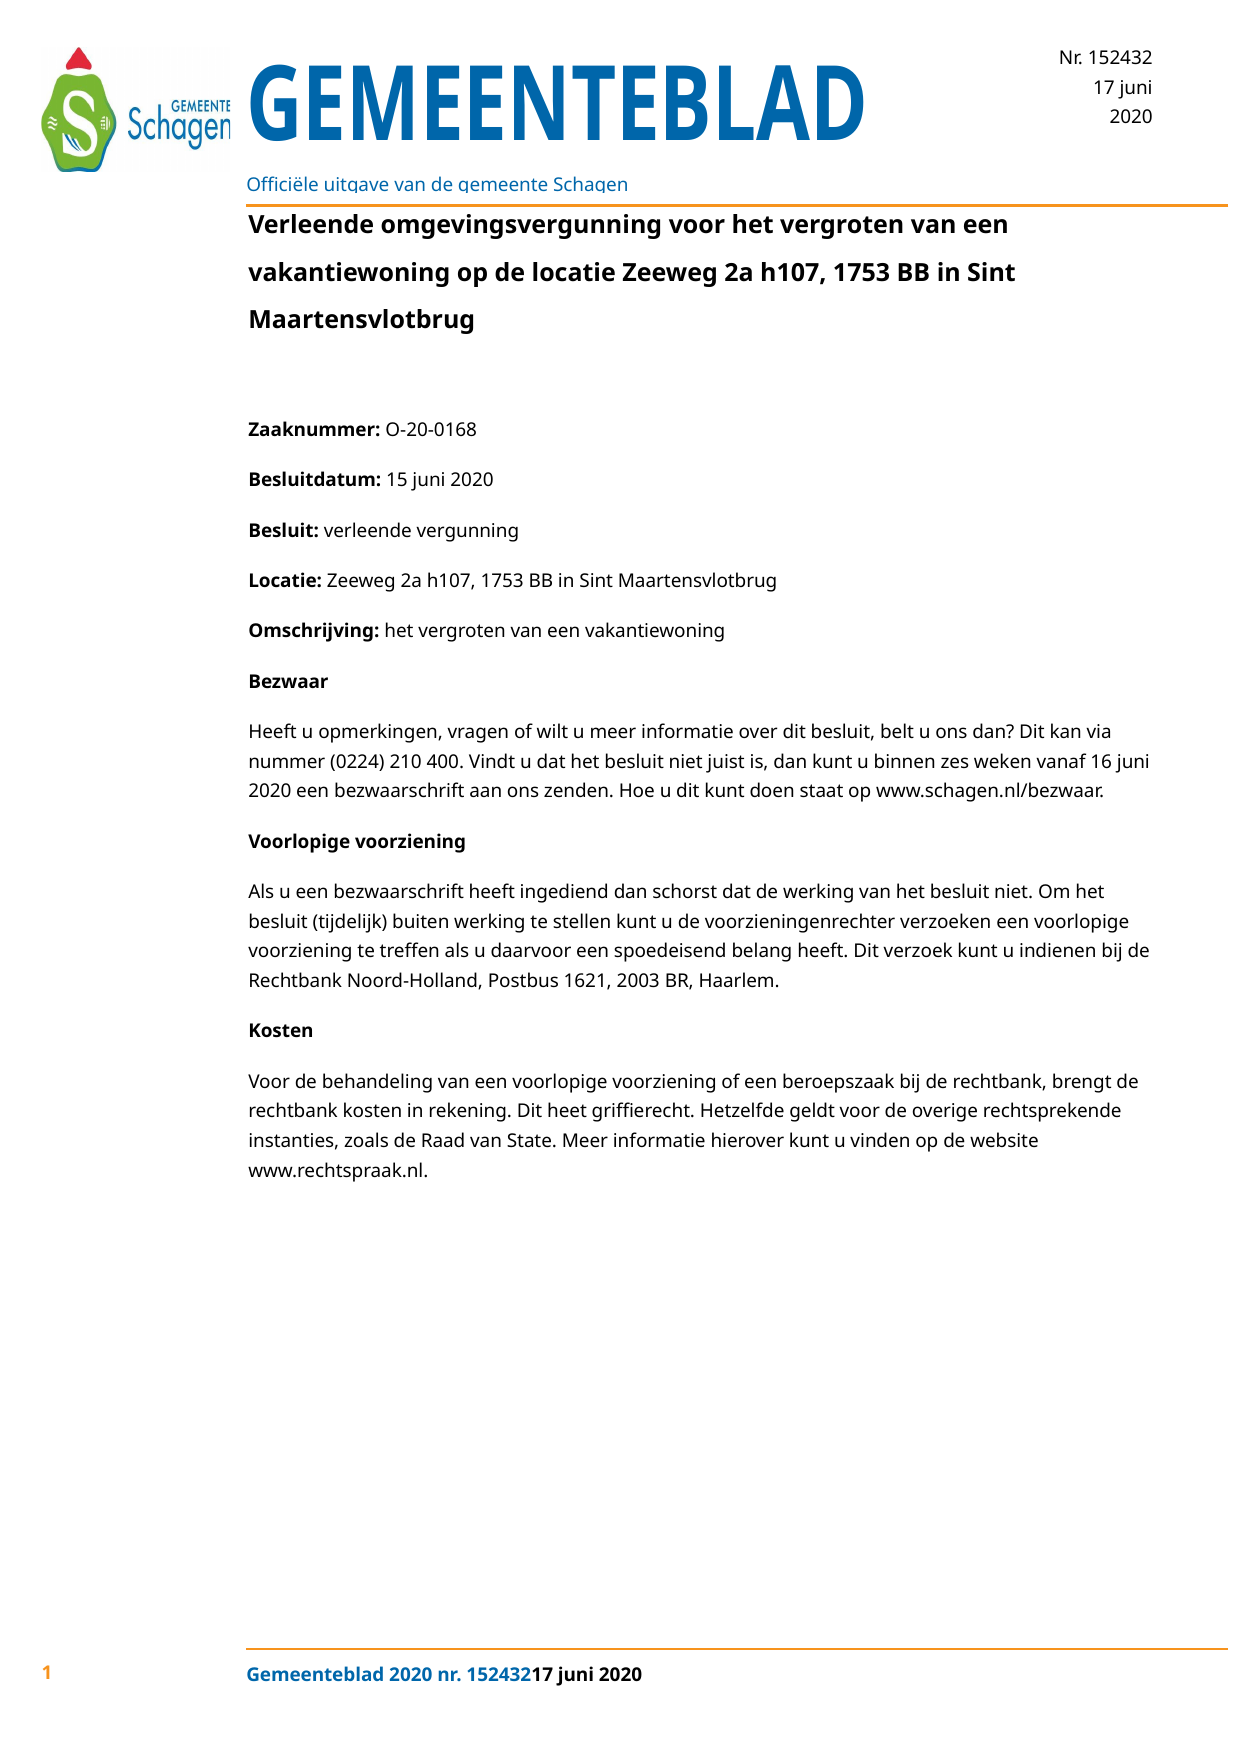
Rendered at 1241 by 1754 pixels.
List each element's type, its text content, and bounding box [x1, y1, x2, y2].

text Kosten [248, 1018, 1152, 1043]
text Besluitdatum: 15 juni 2020 [248, 466, 1152, 492]
text Voor de behandeling van een voorlopige voorziening of een beroepszaak bij de rechtbank, brengt de rechtbank kosten in rekening. Dit heet griffierecht. Hetzelfde geldt voor de overige rechtsprekende instanties, zoals de Raad van State. Meer informatie hierover kunt u vinden op de website www.rechtspraak.nl. [248, 1068, 1152, 1182]
text Locatie: Zeeweg 2a h107, 1753 BB in Sint Maartensvlotbrug [248, 567, 1152, 593]
picture [41, 47, 231, 172]
text Heeft u opmerkingen, vragen of wilt u meer informatie over dit besluit, belt u ons dan? Dit kan via nummer (0224) 210 400. Vindt u dat het besluit niet juist is, dan kunt u binnen zes weken vanaf 16 juni 2020 een bezwaarschrift aan ons zenden. Hoe u dit kunt doen staat op www.schagen.nl/bezwaar. [248, 718, 1152, 803]
text Voorlopige voorziening [248, 828, 1152, 854]
text Besluit: verleende vergunning [248, 517, 1152, 542]
text Bezwaar [248, 668, 1152, 694]
text Omschrijving: het vergroten van een vakantiewoning [248, 618, 1152, 643]
text Als u een bezwaarschrift heeft ingediend dan schorst dat de werking van het besluit niet. Om het besluit (tijdelijk) buiten werking te stellen kunt u de voorzieningenrechter verzoeken een voorlopige voorziening te treffen als u daarvoor een spoedeisend belang heeft. Dit verzoek kunt u indienen bij de Rechtbank Noord-Holland, Postbus 1621, 2003 BR, Haarlem. [248, 878, 1152, 993]
text Zaaknummer: O-20-0168 [248, 416, 1152, 442]
text Verleende omgevingsvergunning voor het vergroten van een vakantiewoning op de locatie Zeeweg 2a h107, 1753 BB in Sint Maartensvlotbrug [248, 207, 1152, 336]
